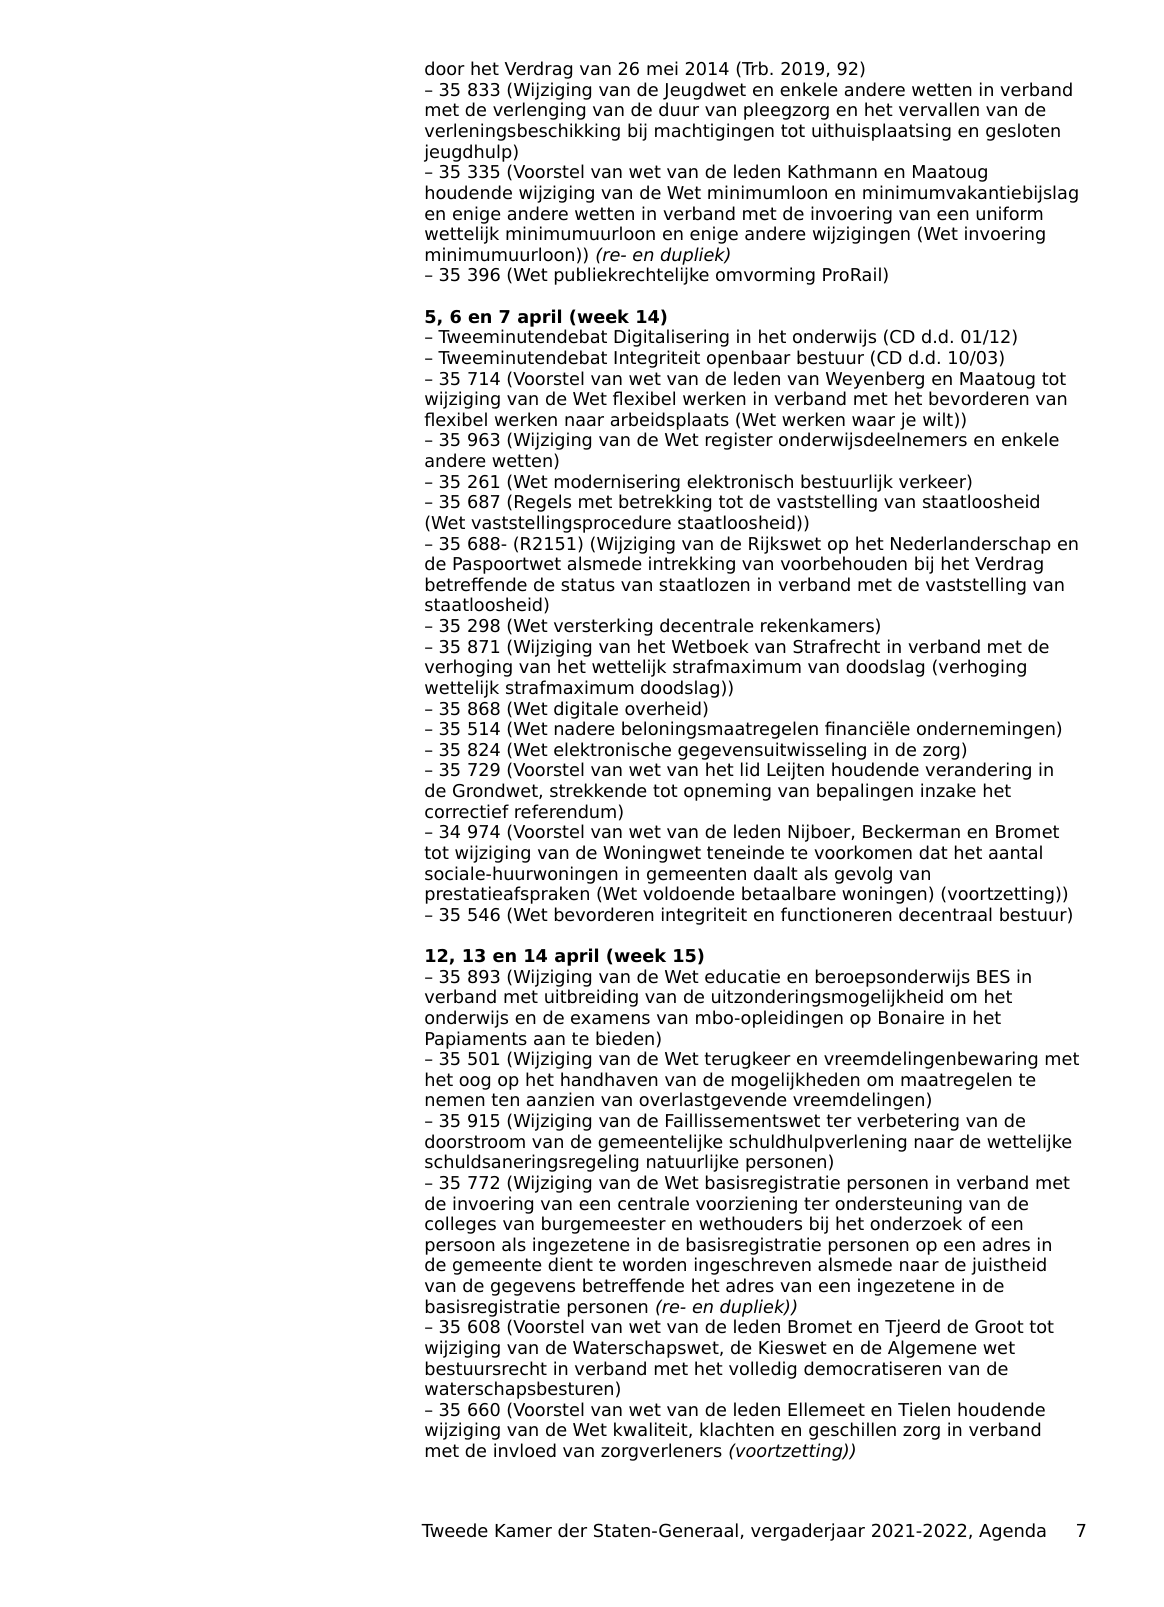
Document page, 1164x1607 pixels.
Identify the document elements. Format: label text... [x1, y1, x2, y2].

table_cell [77, 265, 401, 286]
table_cell [401, 1049, 418, 1111]
table_cell – 35 335 (Voorstel van wet van de leden Kathmann en Maatoug houdende wijziging van de Wet minimumloon en minimumvakantiebijslag en enige andere wetten in verband met de invoering van een uniform wettelijk minimumuurloon en enige andere wijzigingen (Wet invoering minimumuurloon)) (re- en dupliek) [418, 162, 1087, 265]
table_cell [401, 59, 418, 80]
table_cell [77, 1173, 401, 1317]
table_cell [77, 162, 401, 265]
table_cell [401, 327, 418, 348]
table_cell [401, 719, 418, 740]
table_cell [77, 905, 401, 925]
table_cell [418, 925, 1087, 946]
table_cell [77, 822, 401, 905]
table_cell [401, 925, 418, 946]
table_cell – 35 660 (Voorstel van wet van de leden Ellemeet en Tielen houdende wijziging van de Wet kwaliteit, klachten en geschillen zorg in verband met de invloed van zorgverleners (voortzetting)) [418, 1400, 1087, 1462]
table_cell [418, 286, 1087, 307]
table_cell [401, 472, 418, 492]
table_cell [77, 719, 401, 740]
table_cell [401, 822, 418, 905]
table_cell – 35 729 (Voorstel van wet van het lid Leijten houdende verandering in de Grondwet, strekkende tot opneming van bepalingen inzake het correctief referendum) [418, 760, 1087, 822]
table_cell [77, 492, 401, 533]
table_cell door het Verdrag van 26 mei 2014 (Trb. 2019, 92) [418, 59, 1087, 80]
table_cell [77, 1317, 401, 1400]
table_cell – 34 974 (Voorstel van wet van de leden Nijboer, Beckerman en Bromet tot wijziging van de Woningwet teneinde te voorkomen dat het aantal sociale-huurwoningen in gemeenten daalt als gevolg van prestatieafspraken (Wet voldoende betaalbare woningen) (voortzetting)) [418, 822, 1087, 905]
table_cell [401, 699, 418, 719]
table_cell [77, 327, 401, 348]
table_cell – 35 915 (Wijziging van de Faillissementswet ter verbetering van de doorstroom van de gemeentelijke schuldhulpverlening naar de wettelijke schuldsaneringsregeling natuurlijke personen) [418, 1111, 1087, 1173]
table_cell [77, 286, 401, 307]
table_cell [401, 286, 418, 307]
table_cell – 35 868 (Wet digitale overheid) [418, 699, 1087, 719]
table_cell – 35 833 (Wijziging van de Jeugdwet en enkele andere wetten in verband met de verlenging van de duur van pleegzorg en het vervallen van de verleningsbeschikking bij machtigingen tot uithuisplaatsing en gesloten jeugdhulp) [418, 80, 1087, 162]
table_cell [401, 80, 418, 162]
table_cell [401, 946, 418, 967]
table_cell – 35 687 (Regels met betrekking tot de vaststelling van staatloosheid (Wet vaststellingsprocedure staatloosheid)) [418, 492, 1087, 533]
table_cell [401, 1173, 418, 1317]
table_cell – 35 893 (Wijziging van de Wet educatie en beroepsonderwijs BES in verband met uitbreiding van de uitzonderingsmogelijkheid om het onderwijs en de examens van mbo-opleidingen op Bonaire in het Papiaments aan te bieden) [418, 967, 1087, 1049]
table_cell [77, 59, 401, 80]
table_cell [401, 740, 418, 760]
table_cell [77, 348, 401, 368]
table_cell [77, 307, 401, 327]
table_cell [401, 637, 418, 698]
table_cell – 35 772 (Wijziging van de Wet basisregistratie personen in verband met de invoering van een centrale voorziening ter ondersteuning van de colleges van burgemeester en wethouders bij het onderzoek of een persoon als ingezetene in de basisregistratie personen op een adres in de gemeente dient te worden ingeschreven alsmede naar de juistheid van de gegevens betreffende het adres van een ingezetene in de basisregistratie personen (re- en dupliek)) [418, 1173, 1087, 1317]
table_cell – 35 963 (Wijziging van de Wet register onderwijsdeelnemers en enkele andere wetten) [418, 430, 1087, 472]
table_cell [401, 967, 418, 1049]
table_cell [401, 307, 418, 327]
table_cell [77, 925, 401, 946]
table_cell – 35 546 (Wet bevorderen integriteit en functioneren decentraal bestuur) [418, 905, 1087, 925]
table_cell [401, 534, 418, 616]
table_cell [401, 1400, 418, 1462]
table_cell [401, 265, 418, 286]
table_cell – 35 514 (Wet nadere beloningsmaatregelen financiële ondernemingen) [418, 719, 1087, 740]
table_cell 5, 6 en 7 april (week 14) [418, 307, 1087, 327]
table_cell – 35 688- (R2151) (Wijziging van de Rijkswet op het Nederlanderschap en de Paspoortwet alsmede intrekking van voorbehouden bij het Verdrag betreffende de status van staatlozen in verband met de vaststelling van staatloosheid) [418, 534, 1087, 616]
table_cell [401, 905, 418, 925]
table_cell [401, 162, 418, 265]
table_cell – 35 714 (Voorstel van wet van de leden van Weyenberg en Maatoug tot wijziging van de Wet flexibel werken in verband met het bevorderen van flexibel werken naar arbeidsplaats (Wet werken waar je wilt)) [418, 369, 1087, 430]
table_cell – 35 501 (Wijziging van de Wet terugkeer en vreemdelingenbewaring met het oog op het handhaven van de mogelijkheden om maatregelen te nemen ten aanzien van overlastgevende vreemdelingen) [418, 1049, 1087, 1111]
table_cell [77, 1111, 401, 1173]
table_cell [77, 1400, 401, 1462]
table_cell [401, 616, 418, 637]
table_cell 12, 13 en 14 april (week 15) [418, 946, 1087, 967]
table_cell [77, 472, 401, 492]
table_cell – 35 871 (Wijziging van het Wetboek van Strafrecht in verband met de verhoging van het wettelijk strafmaximum van doodslag (verhoging wettelijk strafmaximum doodslag)) [418, 637, 1087, 698]
table_cell [77, 637, 401, 698]
table_cell [77, 967, 401, 1049]
table_cell [401, 1317, 418, 1400]
table_cell [77, 369, 401, 430]
table_cell [401, 1111, 418, 1173]
table_cell [77, 699, 401, 719]
table_cell – 35 608 (Voorstel van wet van de leden Bromet en Tjeerd de Groot tot wijziging van de Waterschapswet, de Kieswet en de Algemene wet bestuursrecht in verband met het volledig democratiseren van de waterschapsbesturen) [418, 1317, 1087, 1400]
table_cell – 35 298 (Wet versterking decentrale rekenkamers) [418, 616, 1087, 637]
table_cell [77, 534, 401, 616]
table_cell [401, 492, 418, 533]
table_cell [401, 760, 418, 822]
table_cell [77, 80, 401, 162]
table_cell [401, 369, 418, 430]
table_cell – Tweeminutendebat Digitalisering in het onderwijs (CD d.d. 01/12) [418, 327, 1087, 348]
table_cell [77, 1049, 401, 1111]
table_cell – 35 396 (Wet publiekrechtelijke omvorming ProRail) [418, 265, 1087, 286]
table_cell [401, 430, 418, 472]
table_cell [77, 946, 401, 967]
table_cell – 35 824 (Wet elektronische gegevensuitwisseling in de zorg) [418, 740, 1087, 760]
table_cell [77, 430, 401, 472]
table_cell – 35 261 (Wet modernisering elektronisch bestuurlijk verkeer) [418, 472, 1087, 492]
table_cell [77, 760, 401, 822]
table_cell [77, 616, 401, 637]
table_cell – Tweeminutendebat Integriteit openbaar bestuur (CD d.d. 10/03) [418, 348, 1087, 368]
table_cell [401, 348, 418, 368]
table_cell [77, 740, 401, 760]
